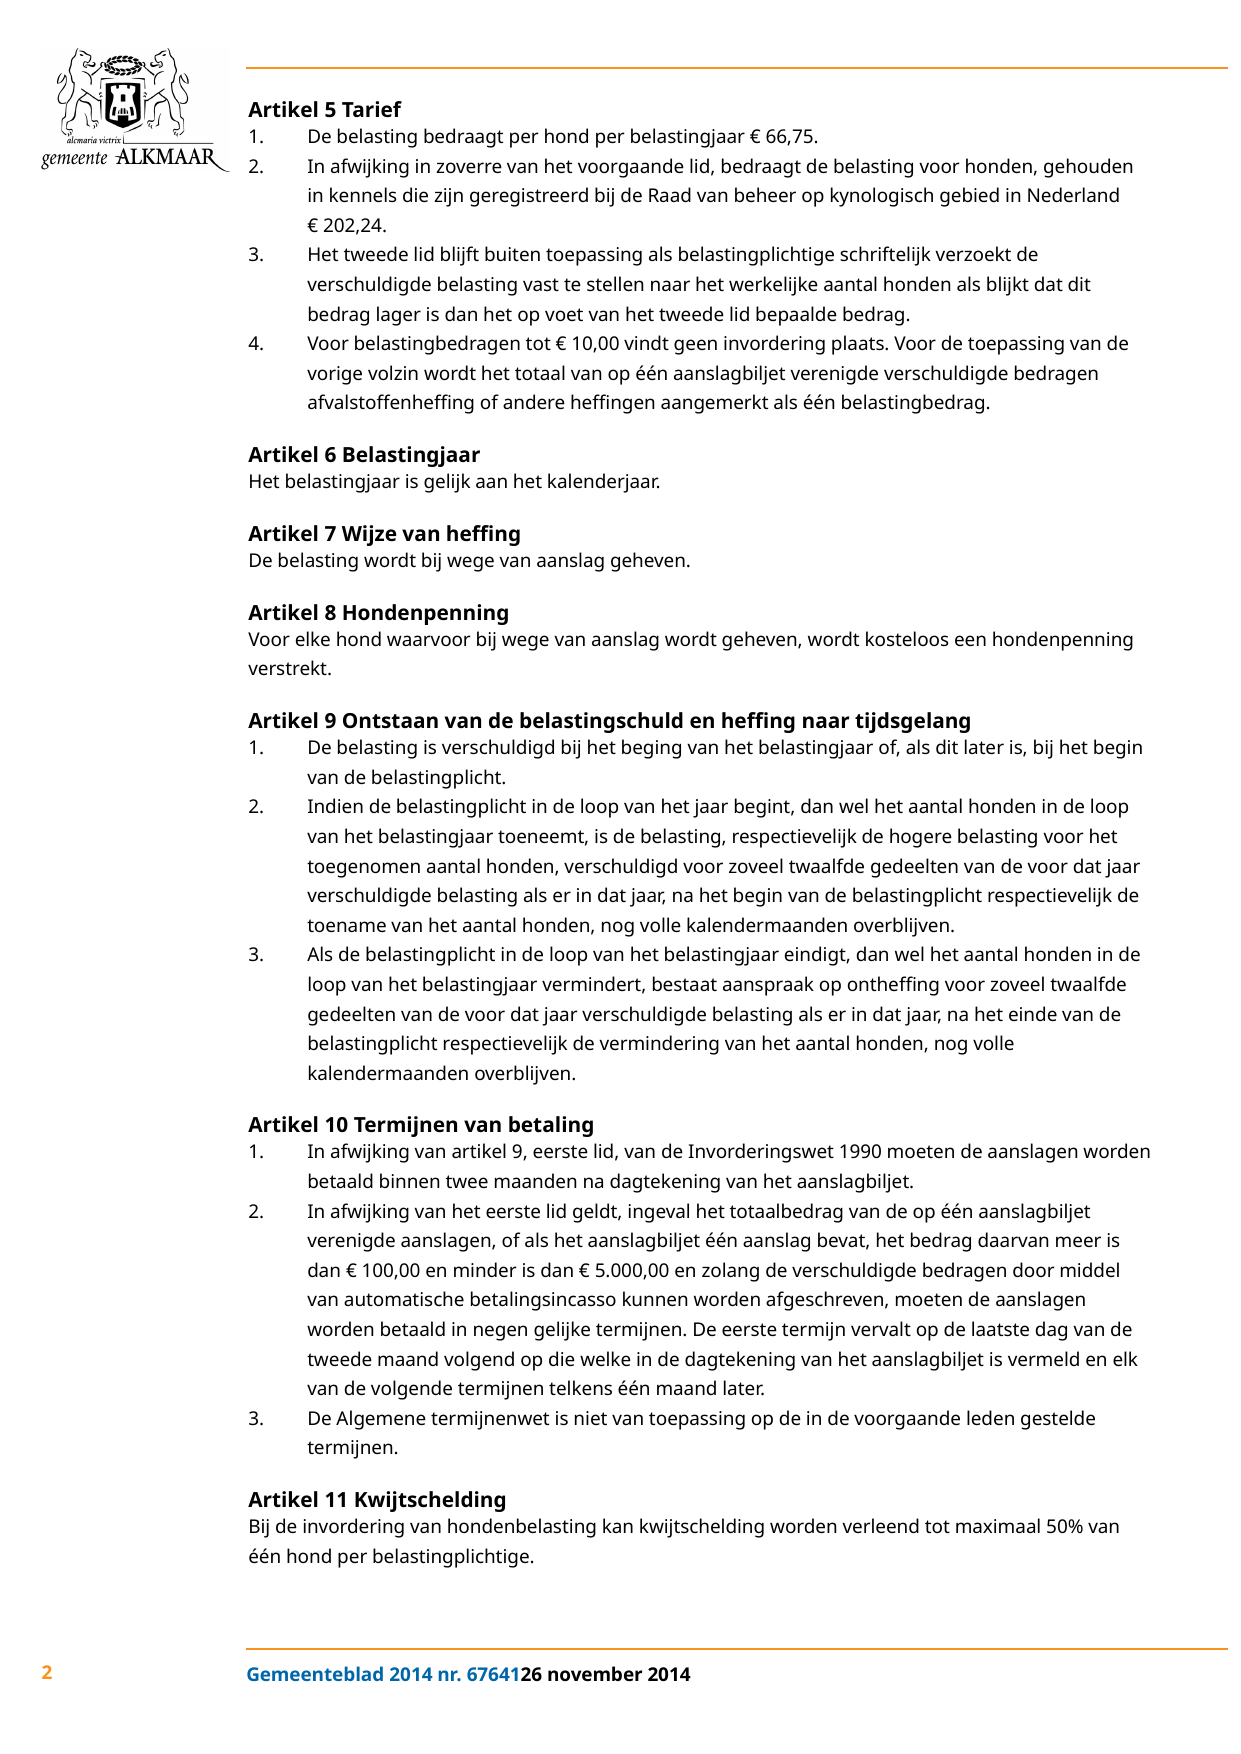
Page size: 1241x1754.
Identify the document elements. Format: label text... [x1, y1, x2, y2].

text Bij de invordering van hondenbelasting kan kwijtschelding worden verleend tot maximaal 50% van één hond per belastingplichtige. [248, 1513, 1152, 1569]
text Artikel 10 Termijnen van betaling [248, 1110, 1152, 1139]
text Artikel 5 Tarief [248, 95, 1152, 123]
list In afwijking van artikel 9, eerste lid, van de Invorderingswet 1990 moeten de aanslagen worden betaald binnen twee maanden na dagtekening van het aanslagbiljet. [248, 1139, 1152, 1194]
list Als de belastingplicht in de loop van het belastingjaar eindigt, dan wel het aantal honden in de loop van het belastingjaar vermindert, bestaat aanspraak op ontheffing voor zoveel twaalfde gedeelten van de voor dat jaar verschuldigde belasting als er in dat jaar, na het einde van de belastingplicht respectievelijk de vermindering van het aantal honden, nog volle kalendermaanden overblijven. [248, 942, 1152, 1086]
text Artikel 7 Wijze van heffing [248, 519, 1152, 547]
list De belasting bedraagt per hond per belastingjaar € 66,75. [248, 123, 1152, 149]
list In afwijking in zoverre van het voorgaande lid, bedraagt de belasting voor honden, gehouden in kennels die zijn geregistreerd bij de Raad van beheer op kynologisch gebied in Nederland € 202,24. [248, 153, 1152, 238]
text Het belastingjaar is gelijk aan het kalenderjaar. [248, 468, 1152, 494]
text Voor elke hond waarvoor bij wege van aanslag wordt geheven, wordt kosteloos een hondenpenning verstrekt. [248, 626, 1152, 681]
text Artikel 6 Belastingjaar [248, 440, 1152, 468]
list De belasting is verschuldigd bij het beging van het belastingjaar of, als dit later is, bij het begin van de belastingplicht. [248, 734, 1152, 790]
list Voor belastingbedragen tot € 10,00 vindt geen invordering plaats. Voor de toepassing van de vorige volzin wordt het totaal van op één aanslagbiljet verenigde verschuldigde bedragen afvalstoffenheffing of andere heffingen aangemerkt als één belastingbedrag. [248, 330, 1152, 415]
list Indien de belastingplicht in de loop van het jaar begint, dan wel het aantal honden in de loop van het belastingjaar toeneemt, is de belasting, respectievelijk de hogere belasting voor het toegenomen aantal honden, verschuldigd voor zoveel twaalfde gedeelten van de voor dat jaar verschuldigde belasting als er in dat jaar, na het begin van de belastingplicht respectievelijk de toename van het aantal honden, nog volle kalendermaanden overblijven. [248, 794, 1152, 938]
list De Algemene termijnenwet is niet van toepassing op de in de voorgaande leden gestelde termijnen. [248, 1405, 1152, 1460]
list Het tweede lid blijft buiten toepassing als belastingplichtige schriftelijk verzoekt de verschuldigde belasting vast te stellen naar het werkelijke aantal honden als blijkt dat dit bedrag lager is dan het op voet van het tweede lid bepaalde bedrag. [248, 242, 1152, 326]
text Artikel 9 Ontstaan van de belastingschuld en heffing naar tijdsgelang [248, 706, 1152, 734]
picture [41, 47, 231, 172]
text Artikel 11 Kwijtschelding [248, 1485, 1152, 1513]
list In afwijking van het eerste lid geldt, ingeval het totaalbedrag van de op één aanslagbiljet verenigde aanslagen, of als het aanslagbiljet één aanslag bevat, het bedrag daarvan meer is dan € 100,00 en minder is dan € 5.000,00 en zolang de verschuldigde bedragen door middel van automatische betalingsincasso kunnen worden afgeschreven, moeten de aanslagen worden betaald in negen gelijke termijnen. De eerste termijn vervalt op de laatste dag van de tweede maand volgend op die welke in de dagtekening van het aanslagbiljet is vermeld en elk van de volgende termijnen telkens één maand later. [248, 1198, 1152, 1401]
text De belasting wordt bij wege van aanslag geheven. [248, 547, 1152, 573]
text Artikel 8 Hondenpenning [248, 598, 1152, 626]
